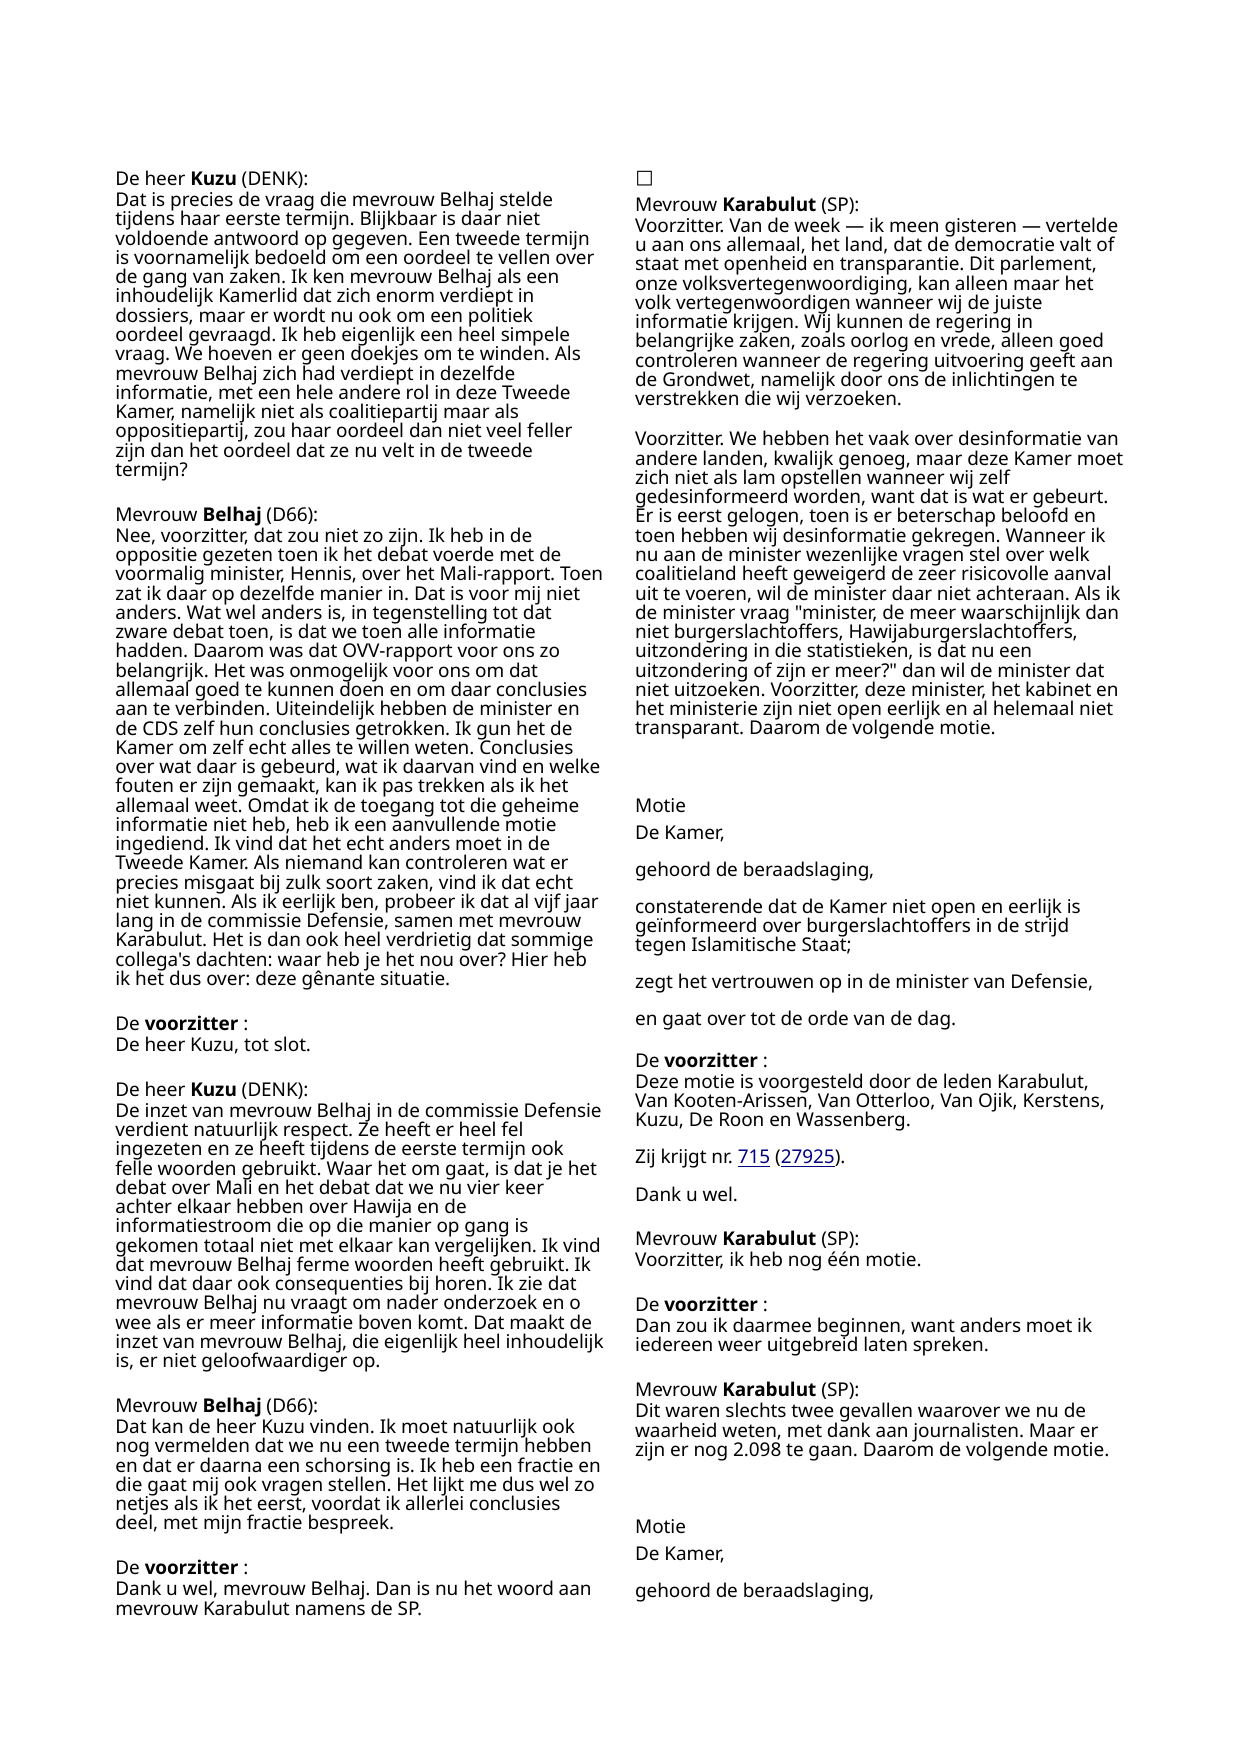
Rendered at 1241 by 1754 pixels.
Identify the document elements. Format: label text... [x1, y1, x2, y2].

text Deze motie is voorgesteld door de leden Karabulut, Van Kooten-Arissen, Van Otterloo, Van Ojik, Kerstens, Kuzu, De Roon en Wassenberg. [635, 1073, 1125, 1131]
text Mevrouw Karabulut (SP): [635, 191, 1125, 217]
text De Kamer, [635, 824, 1125, 843]
text Voorzitter, ik heb nog één motie. [635, 1251, 1125, 1271]
text Dan zou ik daarmee beginnen, want anders moet ik iedereen weer uitgebreid laten spreken. [635, 1317, 1125, 1356]
text Voorzitter. We hebben het vaak over desinformatie van andere landen, kwalijk genoeg, maar deze Kamer moet zich niet als lam opstellen wanneer wij zelf gedesinformeerd worden, want dat is wat er gebeurt. Er is eerst gelogen, toen is er beterschap beloofd en toen hebben wij desinformatie gekregen. Wanneer ik nu aan de minister wezenlijke vragen stel over welk coalitieland heeft geweigerd de zeer risicovolle aanval uit te voeren, wil de minister daar niet achteraan. Als ik de minister vraag "minister, de meer waarschijnlijk dan niet burgerslachtoffers, Hawijaburgerslachtoffers, uitzondering in die statistieken, is dat nu een uitzondering of zijn er meer?" dan wil de minister dat niet uitzoeken. Voorzitter, deze minister, het kabinet en het ministerie zijn niet open eerlijk en al helemaal niet transparant. Daarom de volgende motie. [635, 430, 1125, 739]
text Mevrouw Karabulut (SP): [635, 1226, 1125, 1251]
text De Kamer, [635, 1545, 1125, 1564]
text Mevrouw Belhaj (D66): [115, 501, 605, 527]
text De voorzitter : [115, 1554, 605, 1580]
text zegt het vertrouwen op in de minister van Defensie, [635, 973, 1125, 992]
text Dat kan de heer Kuzu vinden. Ik moet natuurlijk ook nog vermelden dat we nu een tweede termijn hebben en dat er daarna een schorsing is. Ik heb een fractie en die gaat mij ook vragen stellen. Het lijkt me dus wel zo netjes als ik het eerst, voordat ik allerlei conclusies deel, met mijn fractie bespreek. [115, 1418, 605, 1534]
text constaterende dat de Kamer niet open en eerlijk is geïnformeerd over burgerslachtoffers in de strijd tegen Islamitische Staat; [635, 898, 1125, 956]
text Zij krijgt nr. 715 (27925). [635, 1148, 1125, 1168]
text De inzet van mevrouw Belhaj in de commissie Defensie verdient natuurlijk respect. Ze heeft er heel fel ingezeten en ze heeft tijdens de eerste termijn ook felle woorden gebruikt. Waar het om gaat, is dat je het debat over Mali en het debat dat we nu vier keer achter elkaar hebben over Hawija en de informatiestroom die op die manier op gang is gekomen totaal niet met elkaar kan vergelijken. Ik vind dat mevrouw Belhaj ferme woorden heeft gebruikt. Ik vind dat daar ook consequenties bij horen. Ik zie dat mevrouw Belhaj nu vraagt om nader onderzoek en o wee als er meer informatie boven komt. Dat maakt de inzet van mevrouw Belhaj, die eigenlijk heel inhoudelijk is, er niet geloofwaardiger op. [115, 1102, 605, 1371]
text Motie [635, 792, 1125, 818]
text De voorzitter : [635, 1047, 1125, 1073]
text Voorzitter. Van de week — ik meen gisteren — vertelde u aan ons allemaal, het land, dat de democratie valt of staat met openheid en transparantie. Dit parlement, onze volksvertegenwoordiging, kan alleen maar het volk vertegenwoordigen wanneer wij de juiste informatie krijgen. Wij kunnen de regering in belangrijke zaken, zoals oorlog en vrede, alleen goed controleren wanneer de regering uitvoering geeft aan de Grondwet, namelijk door ons de inlichtingen te verstrekken die wij verzoeken. [635, 217, 1125, 409]
text Nee, voorzitter, dat zou niet zo zijn. Ik heb in de oppositie gezeten toen ik het debat voerde met de voormalig minister, Hennis, over het Mali-rapport. Toen zat ik daar op dezelfde manier in. Dat is voor mij niet anders. Wat wel anders is, in tegenstelling tot dat zware debat toen, is dat we toen alle informatie hadden. Daarom was dat OVV-rapport voor ons zo belangrijk. Het was onmogelijk voor ons om dat allemaal goed te kunnen doen en om daar conclusies aan te verbinden. Uiteindelijk hebben de minister en de CDS zelf hun conclusies getrokken. Ik gun het de Kamer om zelf echt alles te willen weten. Conclusies over wat daar is gebeurd, wat ik daarvan vind en welke fouten er zijn gemaakt, kan ik pas trekken als ik het allemaal weet. Omdat ik de toegang tot die geheime informatie niet heb, heb ik een aanvullende motie ingediend. Ik vind dat het echt anders moet in de Tweede Kamer. Als niemand kan controleren wat er precies misgaat bij zulk soort zaken, vind ik dat echt niet kunnen. Als ik eerlijk ben, probeer ik dat al vijf jaar lang in de commissie Defensie, samen met mevrouw Karabulut. Het is dan ook heel verdrietig dat sommige collega's dachten: waar heb je het nou over? Hier heb ik het dus over: deze gênante situatie. [115, 527, 605, 989]
text De heer Kuzu (DENK): [115, 165, 605, 191]
text en gaat over tot de orde van de dag. [635, 1010, 1125, 1029]
text gehoord de beraadslaging, [635, 861, 1125, 880]
text gehoord de beraadslaging, [635, 1582, 1125, 1601]
text Mevrouw Karabulut (SP): [635, 1377, 1125, 1402]
text De heer Kuzu (DENK): [115, 1076, 605, 1102]
text De heer Kuzu, tot slot. [115, 1036, 605, 1055]
text Motie [635, 1513, 1125, 1539]
text Dank u wel. [635, 1186, 1125, 1205]
text Dank u wel, mevrouw Belhaj. Dan is nu het woord aan mevrouw Karabulut namens de SP. [115, 1580, 605, 1619]
text De voorzitter : [115, 1010, 605, 1036]
text Mevrouw Belhaj (D66): [115, 1392, 605, 1418]
text Dit waren slechts twee gevallen waarover we nu de waarheid weten, met dank aan journalisten. Maar er zijn er nog 2.098 te gaan. Daarom de volgende motie. [635, 1402, 1125, 1460]
text Dat is precies de vraag die mevrouw Belhaj stelde tijdens haar eerste termijn. Blijkbaar is daar niet voldoende antwoord op gegeven. Een tweede termijn is voornamelijk bedoeld om een oordeel te vellen over de gang van zaken. Ik ken mevrouw Belhaj als een inhoudelijk Kamerlid dat zich enorm verdiept in dossiers, maar er wordt nu ook om een politiek oordeel gevraagd. Ik heb eigenlijk een heel simpele vraag. We hoeven er geen doekjes om te winden. Als mevrouw Belhaj zich had verdiept in dezelfde informatie, met een hele andere rol in deze Tweede Kamer, namelijk niet als coalitiepartij maar als oppositiepartij, zou haar oordeel dan niet veel feller zijn dan het oordeel dat ze nu velt in de tweede termijn? [115, 191, 605, 480]
text De voorzitter : [635, 1291, 1125, 1317]
text ⬜ [635, 165, 1125, 191]
